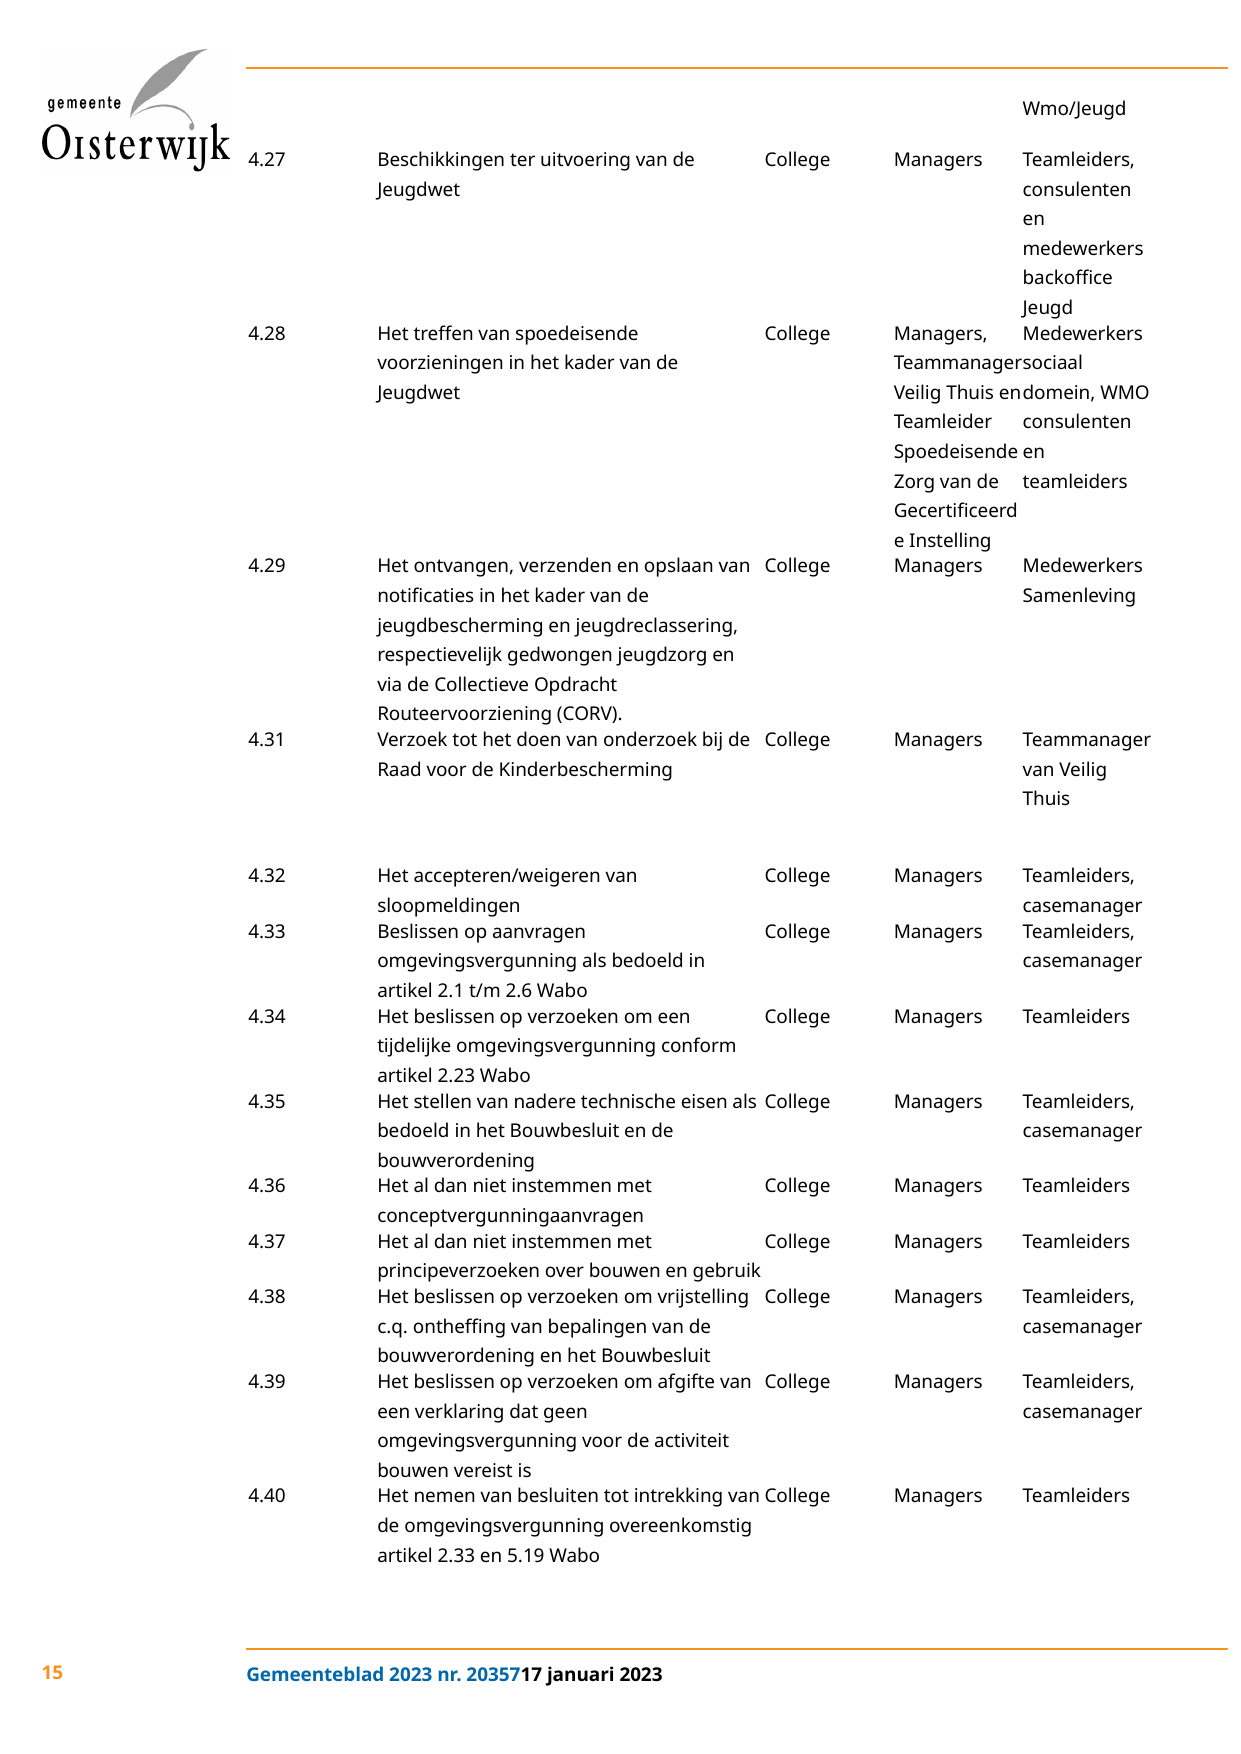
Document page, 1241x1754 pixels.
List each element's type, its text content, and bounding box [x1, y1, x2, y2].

table_cell College [764, 918, 893, 1003]
table_cell Teamleiders, casemanager [1023, 1283, 1152, 1368]
table_cell 4.28 [248, 320, 377, 553]
table_cell Teamleiders, casemanager [1023, 1088, 1152, 1173]
table_cell Managers [894, 863, 1022, 918]
table_cell College [764, 320, 893, 553]
table_cell [248, 95, 377, 121]
table_cell Teammanager van Veilig Thuis [1023, 726, 1152, 811]
table_cell [248, 811, 377, 837]
table_cell Managers [894, 726, 1022, 811]
table_cell 4.38 [248, 1283, 377, 1368]
table_cell Medewerkers sociaal domein, WMO consulenten en teamleiders [1023, 320, 1152, 553]
table_cell Het nemen van besluiten tot intrekking van de omgevingsvergunning overeenkomstig artikel 2.33 en 5.19 Wabo [377, 1483, 764, 1568]
table_cell Het al dan niet instemmen met principeverzoeken over bouwen en gebruik [377, 1228, 764, 1283]
table_cell Teamleiders [1023, 1228, 1152, 1283]
table_cell Managers [894, 1228, 1022, 1283]
table_cell College [764, 1228, 893, 1283]
table_cell College [764, 1003, 893, 1088]
table_cell [506, 837, 1152, 863]
table_cell Teamleiders, casemanager [1023, 1368, 1152, 1483]
table_cell Managers [894, 1003, 1022, 1088]
table_cell College [764, 1088, 893, 1173]
table_cell Managers [894, 553, 1022, 726]
table_cell College [764, 726, 893, 811]
table_cell [377, 95, 764, 121]
table_cell Het beslissen op verzoeken om een tijdelijke omgevingsvergunning conform artikel 2.23 Wabo [377, 1003, 764, 1088]
table_cell [635, 811, 1152, 837]
table_cell [506, 121, 1152, 146]
table_cell Teamleiders, casemanager [1023, 918, 1152, 1003]
table_cell 4.33 [248, 918, 377, 1003]
table_cell Managers [894, 1088, 1022, 1173]
table_cell Wmo/Jeugd [1023, 95, 1152, 121]
table_cell Het beslissen op verzoeken om afgifte van een verklaring dat geen omgevingsvergunning voor de activiteit bouwen vereist is [377, 1368, 764, 1483]
table_cell [894, 95, 1022, 121]
table_cell Beslissen op aanvragen omgevingsvergunning als bedoeld in artikel 2.1 t/m 2.6 Wabo [377, 918, 764, 1003]
table_cell Managers [894, 1283, 1022, 1368]
table_cell College [764, 146, 893, 320]
table_cell [764, 95, 893, 121]
table_cell [248, 121, 506, 146]
table_cell 4.29 [248, 553, 377, 726]
table_cell 4.34 [248, 1003, 377, 1088]
table_cell Managers, Teammanager Veilig Thuis en Teamleider Spoedeisende Zorg van de Gecertificeerde Instelling [894, 320, 1022, 553]
table_cell Het ontvangen, verzenden en opslaan van notificaties in het kader van de jeugdbescherming en jeugdreclassering, respectievelijk gedwongen jeugdzorg en via de Collectieve Opdracht Routeervoorziening (CORV). [377, 553, 764, 726]
table_cell 4.35 [248, 1088, 377, 1173]
table_cell [506, 1568, 1152, 1593]
picture [41, 47, 231, 172]
table_cell College [764, 1283, 893, 1368]
table_cell College [764, 1173, 893, 1228]
table_cell 4.37 [248, 1228, 377, 1283]
table_cell College [764, 863, 893, 918]
table_cell Managers [894, 146, 1022, 320]
table_cell Teamleiders, consulenten en medewerkers backoffice Jeugd [1023, 146, 1152, 320]
table_cell Beschikkingen ter uitvoering van de Jeugdwet [377, 146, 764, 320]
table_cell 4.40 [248, 1483, 377, 1568]
table_cell Het beslissen op verzoeken om vrijstelling c.q. ontheffing van bepalingen van de bouwverordening en het Bouwbesluit [377, 1283, 764, 1368]
table_cell 4.36 [248, 1173, 377, 1228]
table_cell [248, 1568, 506, 1593]
table_cell Het treffen van spoedeisende voorzieningen in het kader van de Jeugdwet [377, 320, 764, 553]
table_cell Het accepteren/weigeren van sloopmeldingen [377, 863, 764, 918]
table_cell Teamleiders [1023, 1483, 1152, 1568]
table_cell College [764, 1483, 893, 1568]
table_cell College [764, 1368, 893, 1483]
table_cell Teamleiders [1023, 1003, 1152, 1088]
table_cell [248, 837, 506, 863]
table_cell Managers [894, 1368, 1022, 1483]
table_cell 4.32 [248, 863, 377, 918]
table_cell Managers [894, 918, 1022, 1003]
table_cell College [764, 553, 893, 726]
table_cell Teamleiders, casemanager [1023, 863, 1152, 918]
table_cell Teamleiders [1023, 1173, 1152, 1228]
table_cell Het stellen van nadere technische eisen als bedoeld in het Bouwbesluit en de bouwverordening [377, 1088, 764, 1173]
table_cell Managers [894, 1173, 1022, 1228]
table_cell 4.31 [248, 726, 377, 811]
table_cell Managers [894, 1483, 1022, 1568]
table_cell Het al dan niet instemmen met conceptvergunningaanvragen [377, 1173, 764, 1228]
table_cell Medewerkers Samenleving [1023, 553, 1152, 726]
table_cell 4.39 [248, 1368, 377, 1483]
table_cell 4.27 [248, 146, 377, 320]
table_cell [377, 811, 635, 837]
table_cell Verzoek tot het doen van onderzoek bij de Raad voor de Kinderbescherming [377, 726, 764, 811]
